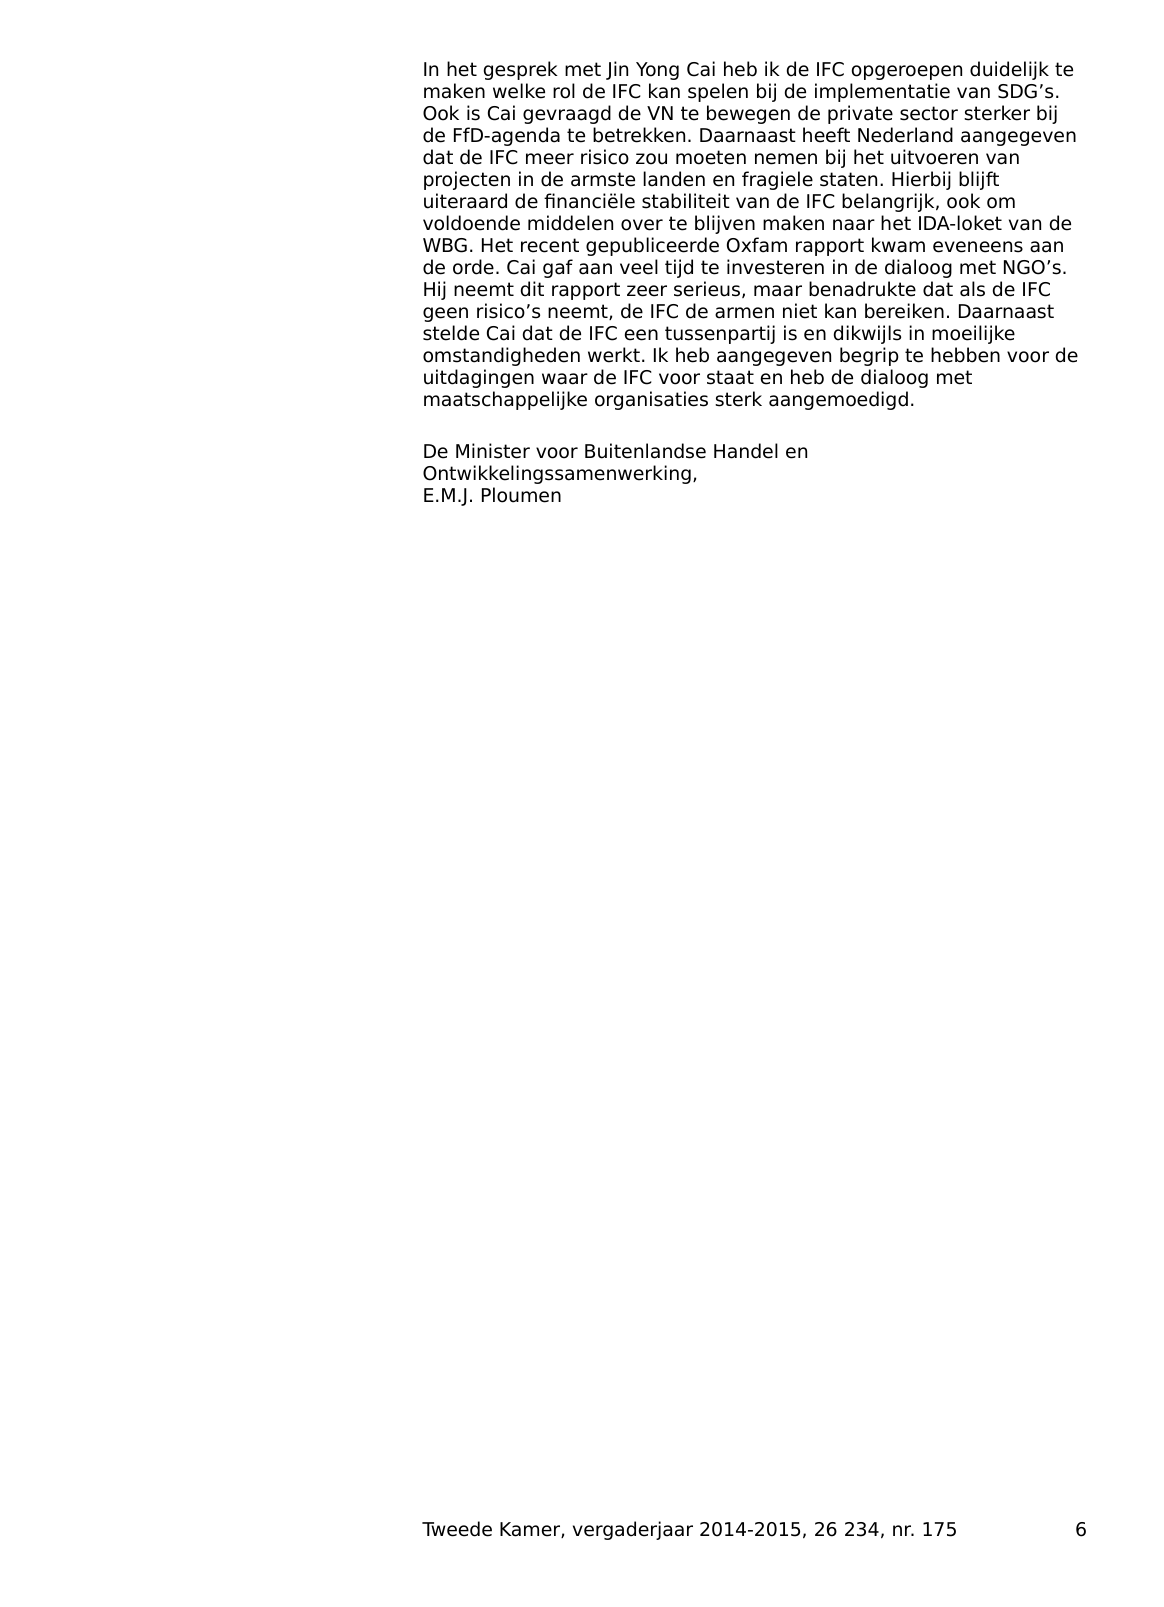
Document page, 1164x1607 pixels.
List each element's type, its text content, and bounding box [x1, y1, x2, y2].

text De Minister voor Buitenlandse Handel en Ontwikkelingssamenwerking, E.M.J. Ploumen [422, 441, 1087, 507]
text In het gesprek met Jin Yong Cai heb ik de IFC opgeroepen duidelijk te maken welke rol de IFC kan spelen bij de implementatie van SDG’s. Ook is Cai gevraagd de VN te bewegen de private sector sterker bij de FfD-agenda te betrekken. Daarnaast heeft Nederland aangegeven dat de IFC meer risico zou moeten nemen bij het uitvoeren van projecten in de armste landen en fragiele staten. Hierbij blijft uiteraard de financiële stabiliteit van de IFC belangrijk, ook om voldoende middelen over te blijven maken naar het IDA-loket van de WBG. Het recent gepubliceerde Oxfam rapport kwam eveneens aan de orde. Cai gaf aan veel tijd te investeren in de dialoog met NGO’s. Hij neemt dit rapport zeer serieus, maar benadrukte dat als de IFC geen risico’s neemt, de IFC de armen niet kan bereiken. Daarnaast stelde Cai dat de IFC een tussenpartij is en dikwijls in moeilijke omstandigheden werkt. Ik heb aangegeven begrip te hebben voor de uitdagingen waar de IFC voor staat en heb de dialoog met maatschappelijke organisaties sterk aangemoedigd. [422, 59, 1087, 411]
